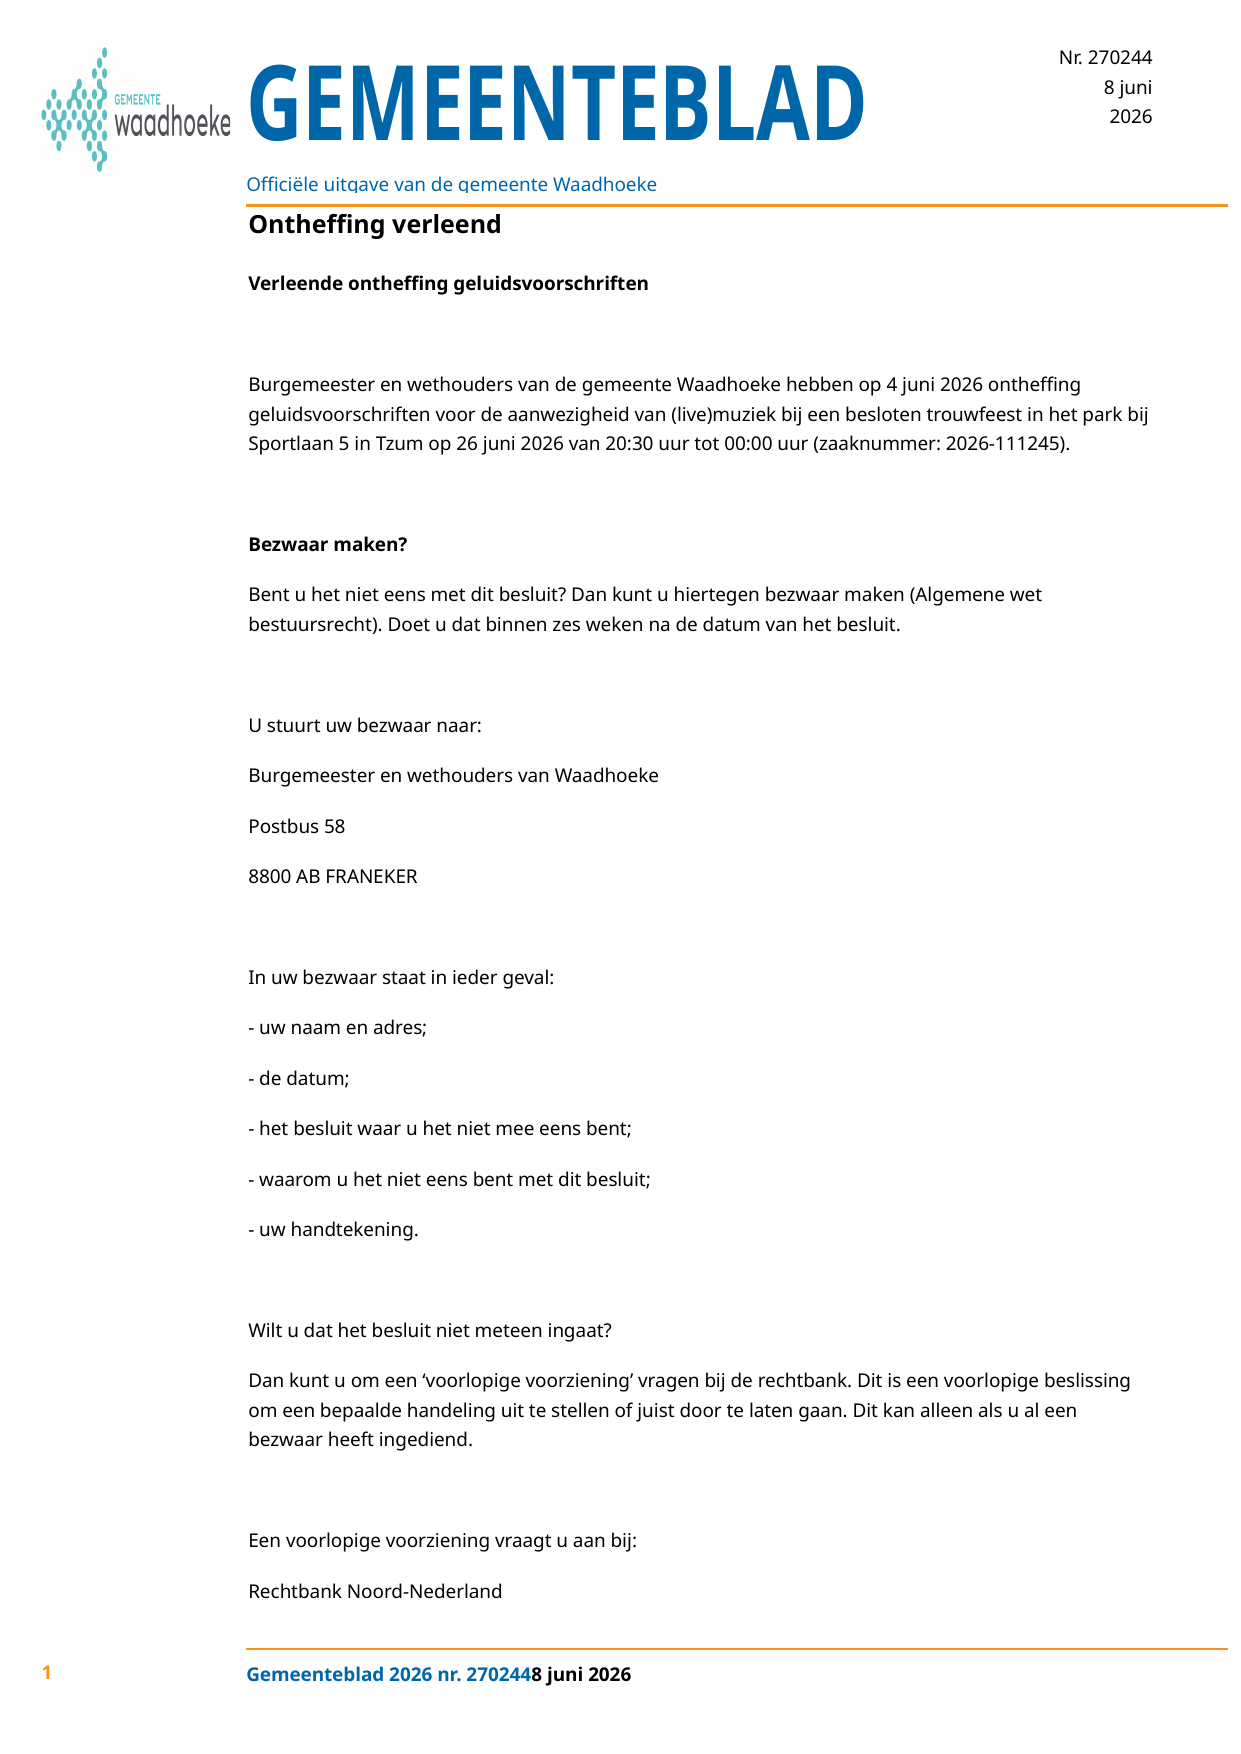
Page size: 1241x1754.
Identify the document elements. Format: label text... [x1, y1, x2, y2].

text Burgemeester en wethouders van de gemeente Waadhoeke hebben op 4 juni 2026 ontheffing geluidsvoorschriften voor de aanwezigheid van (live)muziek bij een besloten trouwfeest in het park bij Sportlaan 5 in Tzum op 26 juni 2026 van 20:30 uur tot 00:00 uur (zaaknummer: 2026-111245). [248, 371, 1152, 456]
text Een voorlopige voorziening vraagt u aan bij: [248, 1527, 1152, 1553]
text Bezwaar maken? [248, 531, 1152, 557]
text Burgemeester en wethouders van Waadhoeke [248, 762, 1152, 788]
text Rechtbank Noord-Nederland [248, 1578, 1152, 1603]
text 8800 AB FRANEKER [248, 863, 1152, 889]
text Wilt u dat het besluit niet meteen ingaat? [248, 1317, 1152, 1343]
text - uw handtekening. [248, 1216, 1152, 1242]
text Bent u het niet eens met dit besluit? Dan kunt u hiertegen bezwaar maken (Algemene wet bestuursrecht). Doet u dat binnen zes weken na de datum van het besluit. [248, 582, 1152, 637]
text U stuurt uw bezwaar naar: [248, 712, 1152, 738]
text - waarom u het niet eens bent met dit besluit; [248, 1166, 1152, 1191]
text Ontheffing verleend [248, 207, 1152, 241]
text Dan kunt u om een ‘voorlopige voorziening’ vragen bij de rechtbank. Dit is een voorlopige beslissing om een bepaalde handeling uit te stellen of juist door te laten gaan. Dit kan alleen als u al een bezwaar heeft ingediend. [248, 1367, 1152, 1452]
picture [41, 47, 231, 172]
text Verleende ontheffing geluidsvoorschriften [248, 270, 1152, 296]
text - de datum; [248, 1065, 1152, 1091]
text Postbus 58 [248, 813, 1152, 838]
text - het besluit waar u het niet mee eens bent; [248, 1115, 1152, 1141]
text - uw naam en adres; [248, 1014, 1152, 1040]
text In uw bezwaar staat in ieder geval: [248, 964, 1152, 990]
